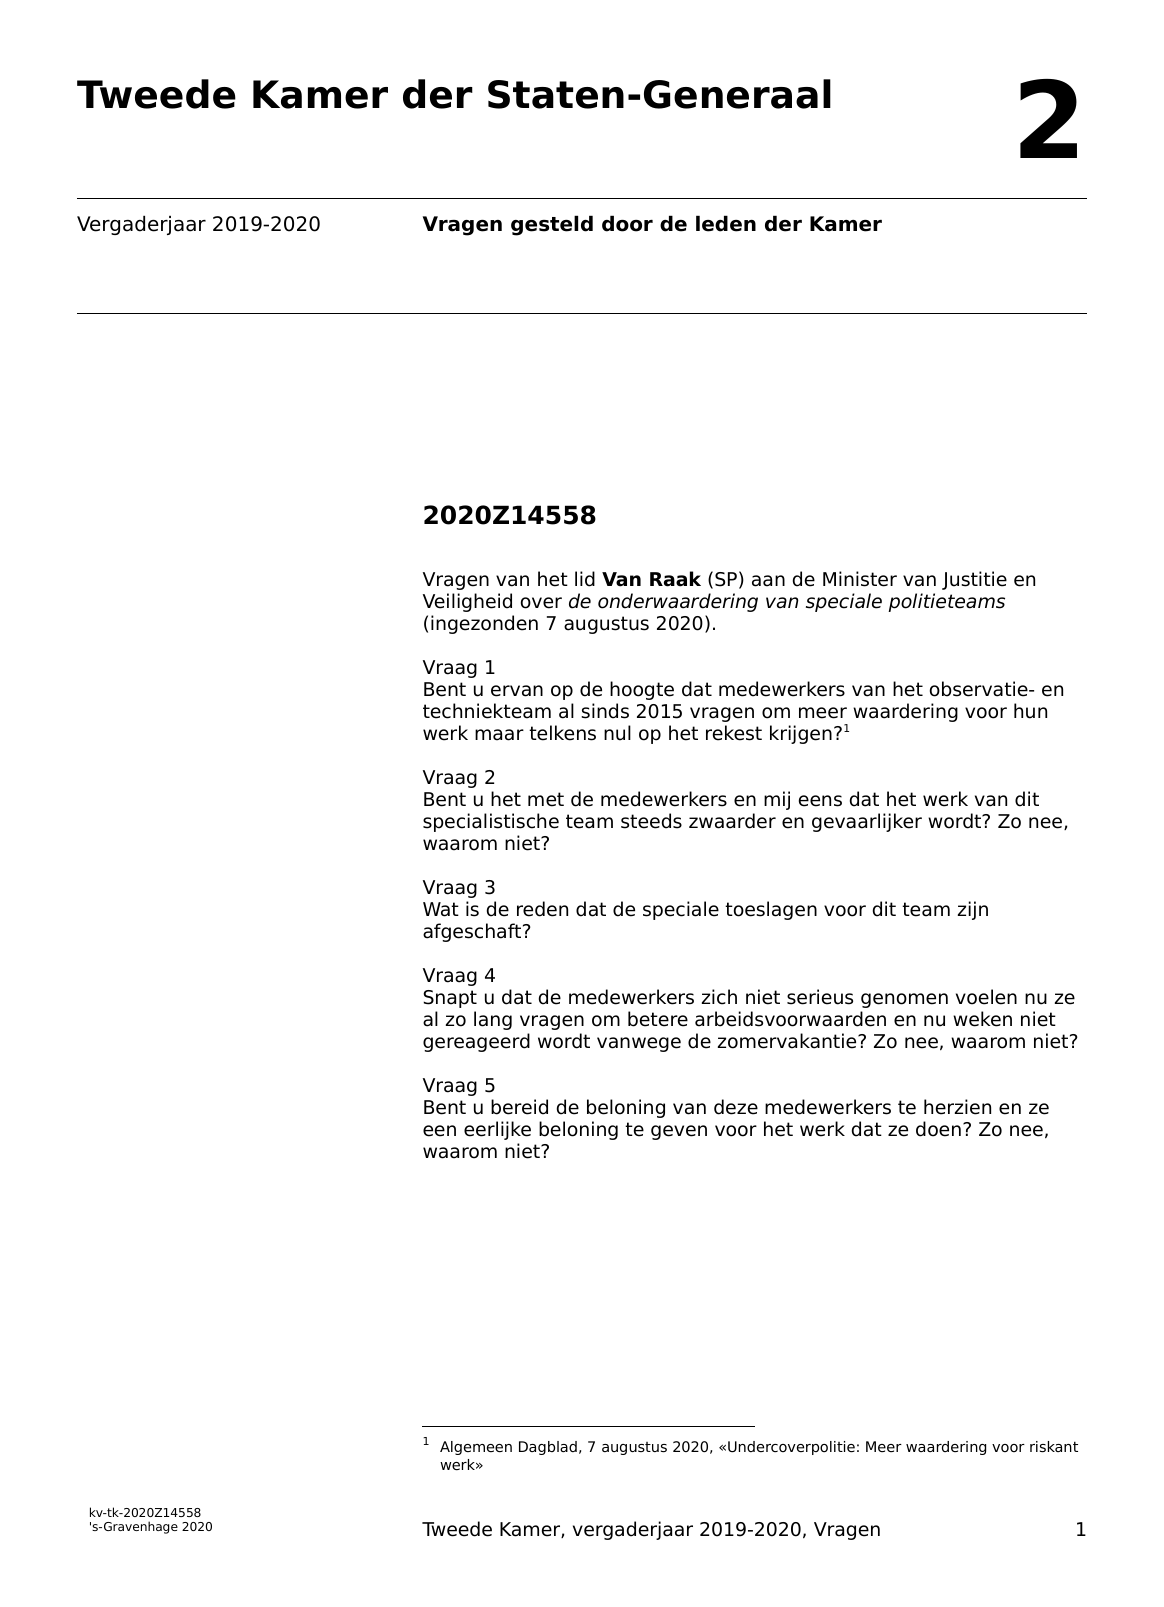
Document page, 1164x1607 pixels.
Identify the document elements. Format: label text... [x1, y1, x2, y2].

text Snapt u dat de medewerkers zich niet serieus genomen voelen nu ze al zo lang vragen om betere arbeidsvoorwaarden en nu weken niet gereageerd wordt vanwege de zomervakantie? Zo nee, waarom niet? [422, 987, 1087, 1053]
text Vraag 1 [422, 657, 1087, 679]
text Vraag 5 [422, 1075, 1087, 1097]
text Vragen van het lid Van Raak (SP) aan de Minister van Justitie en Veiligheid over de onderwaardering van speciale politieteams (ingezonden 7 augustus 2020). [422, 569, 1087, 635]
table_header Tweede Kamer der Staten-Generaal [77, 59, 886, 198]
text 's-Gravenhage 2020 [88, 1520, 323, 1534]
text kv-tk-2020Z14558 [88, 1506, 323, 1520]
text Bent u het met de medewerkers en mij eens dat het werk van dit specialistische team steeds zwaarder en gevaarlijker wordt? Zo nee, waarom niet? [422, 789, 1087, 855]
table_cell Vergaderjaar 2019-2020 [77, 199, 422, 313]
text Vraag 3 [422, 877, 1087, 899]
text Wat is de reden dat de speciale toeslagen voor dit team zijn afgeschaft? [422, 899, 1087, 943]
text Vraag 2 [422, 767, 1087, 789]
text Vraag 4 [422, 965, 1087, 987]
text Algemeen Dagblad, 7 augustus 2020, «Undercoverpolitie: Meer waardering voor riskant werk» [422, 1435, 1087, 1474]
table_header 2 [886, 59, 1087, 198]
text 2020Z14558 [422, 501, 1087, 531]
text Bent u ervan op de hoogte dat medewerkers van het observatie- en techniekteam al sinds 2015 vragen om meer waardering voor hun werk maar telkens nul op het rekest krijgen? [422, 679, 1087, 745]
text Bent u bereid de beloning van deze medewerkers te herzien en ze een eerlijke beloning te geven voor het werk dat ze doen? Zo nee, waarom niet? [422, 1097, 1087, 1163]
table_cell Vragen gesteld door de leden der Kamer [422, 199, 1087, 313]
